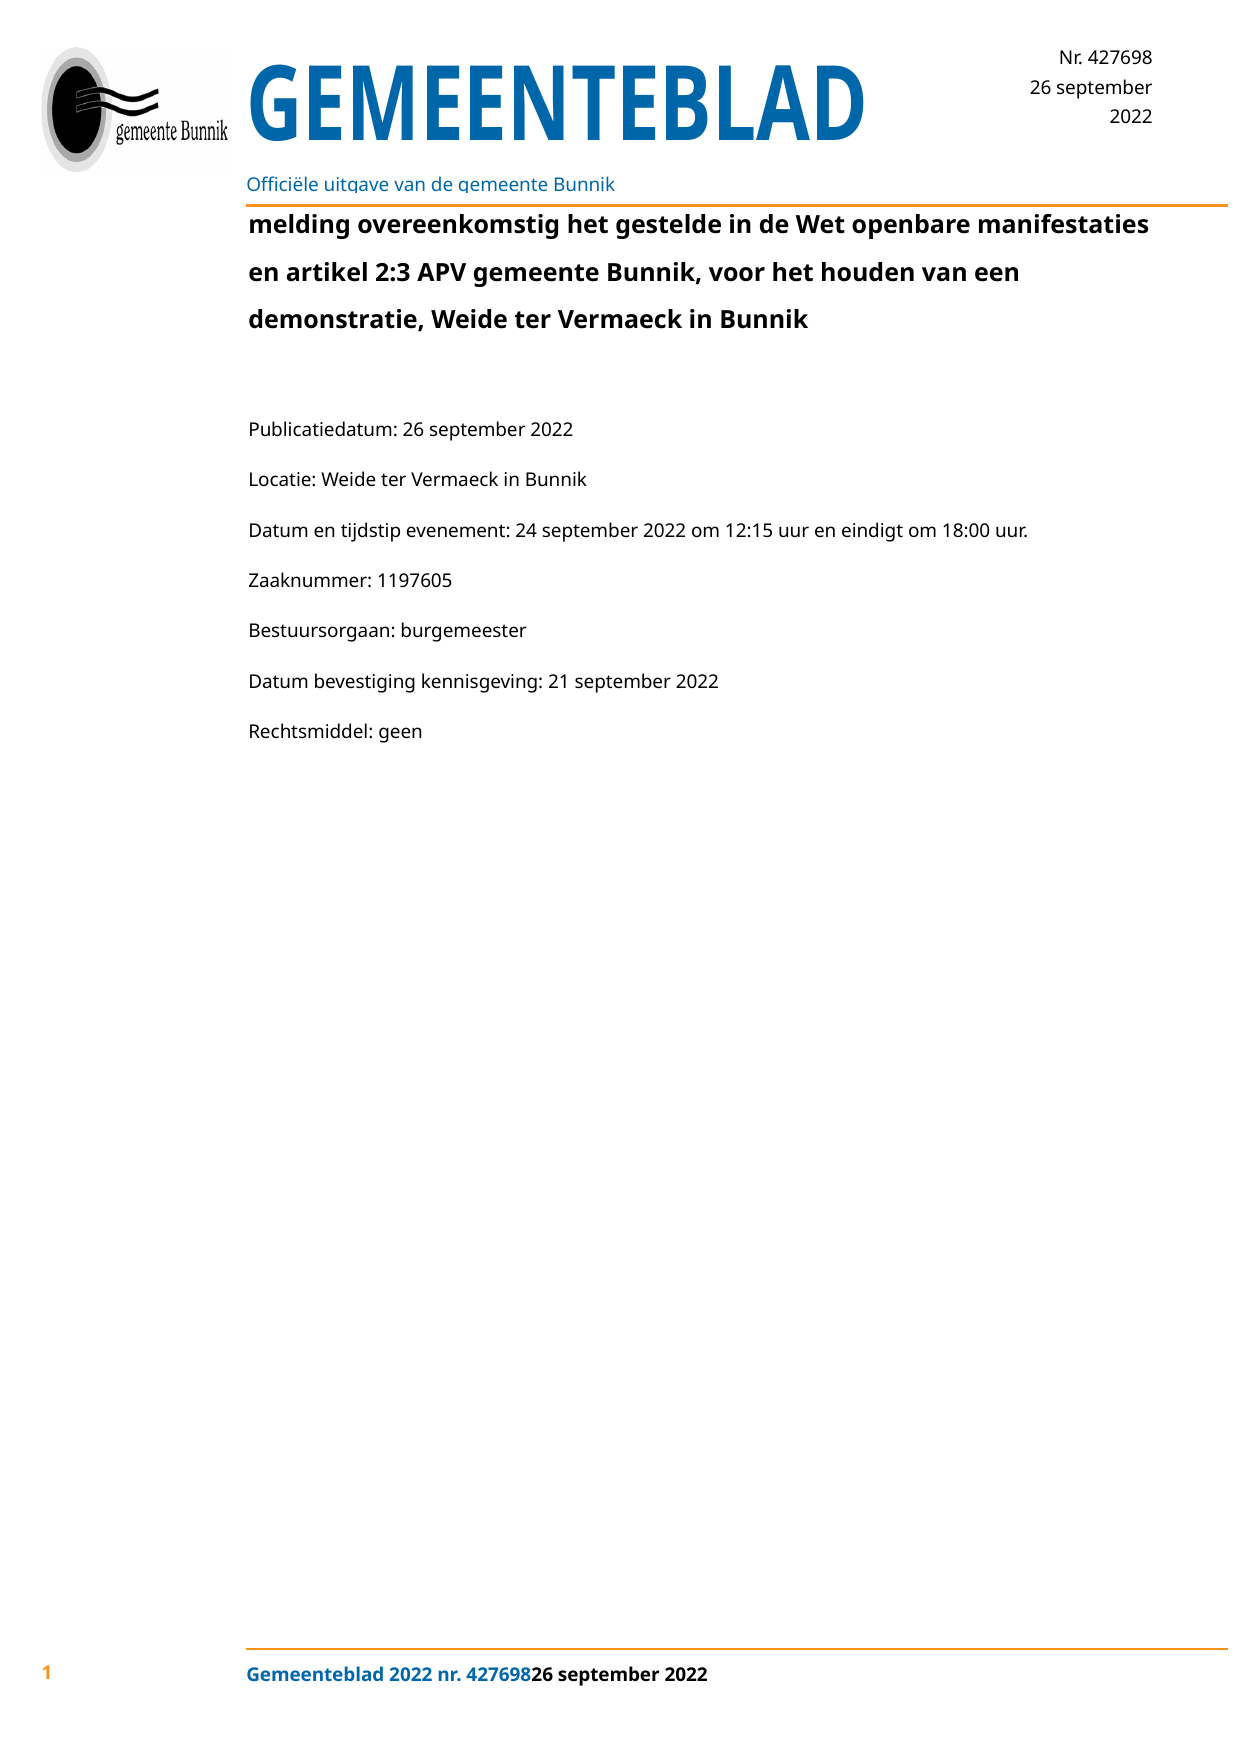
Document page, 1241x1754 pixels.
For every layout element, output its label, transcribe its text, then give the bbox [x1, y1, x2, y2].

text Rechtsmiddel: geen [248, 718, 1152, 744]
text Locatie: Weide ter Vermaeck in Bunnik [248, 466, 1152, 492]
text Bestuursorgaan: burgemeester [248, 618, 1152, 643]
text melding overeenkomstig het gestelde in de Wet openbare manifestaties en artikel 2:3 APV gemeente Bunnik, voor het houden van een demonstratie, Weide ter Vermaeck in Bunnik [248, 207, 1152, 336]
text Zaaknummer: 1197605 [248, 567, 1152, 593]
text Datum bevestiging kennisgeving: 21 september 2022 [248, 668, 1152, 694]
text Publicatiedatum: 26 september 2022 [248, 416, 1152, 442]
text Datum en tijdstip evenement: 24 september 2022 om 12:15 uur en eindigt om 18:00 uur. [248, 517, 1152, 542]
picture [41, 47, 231, 172]
